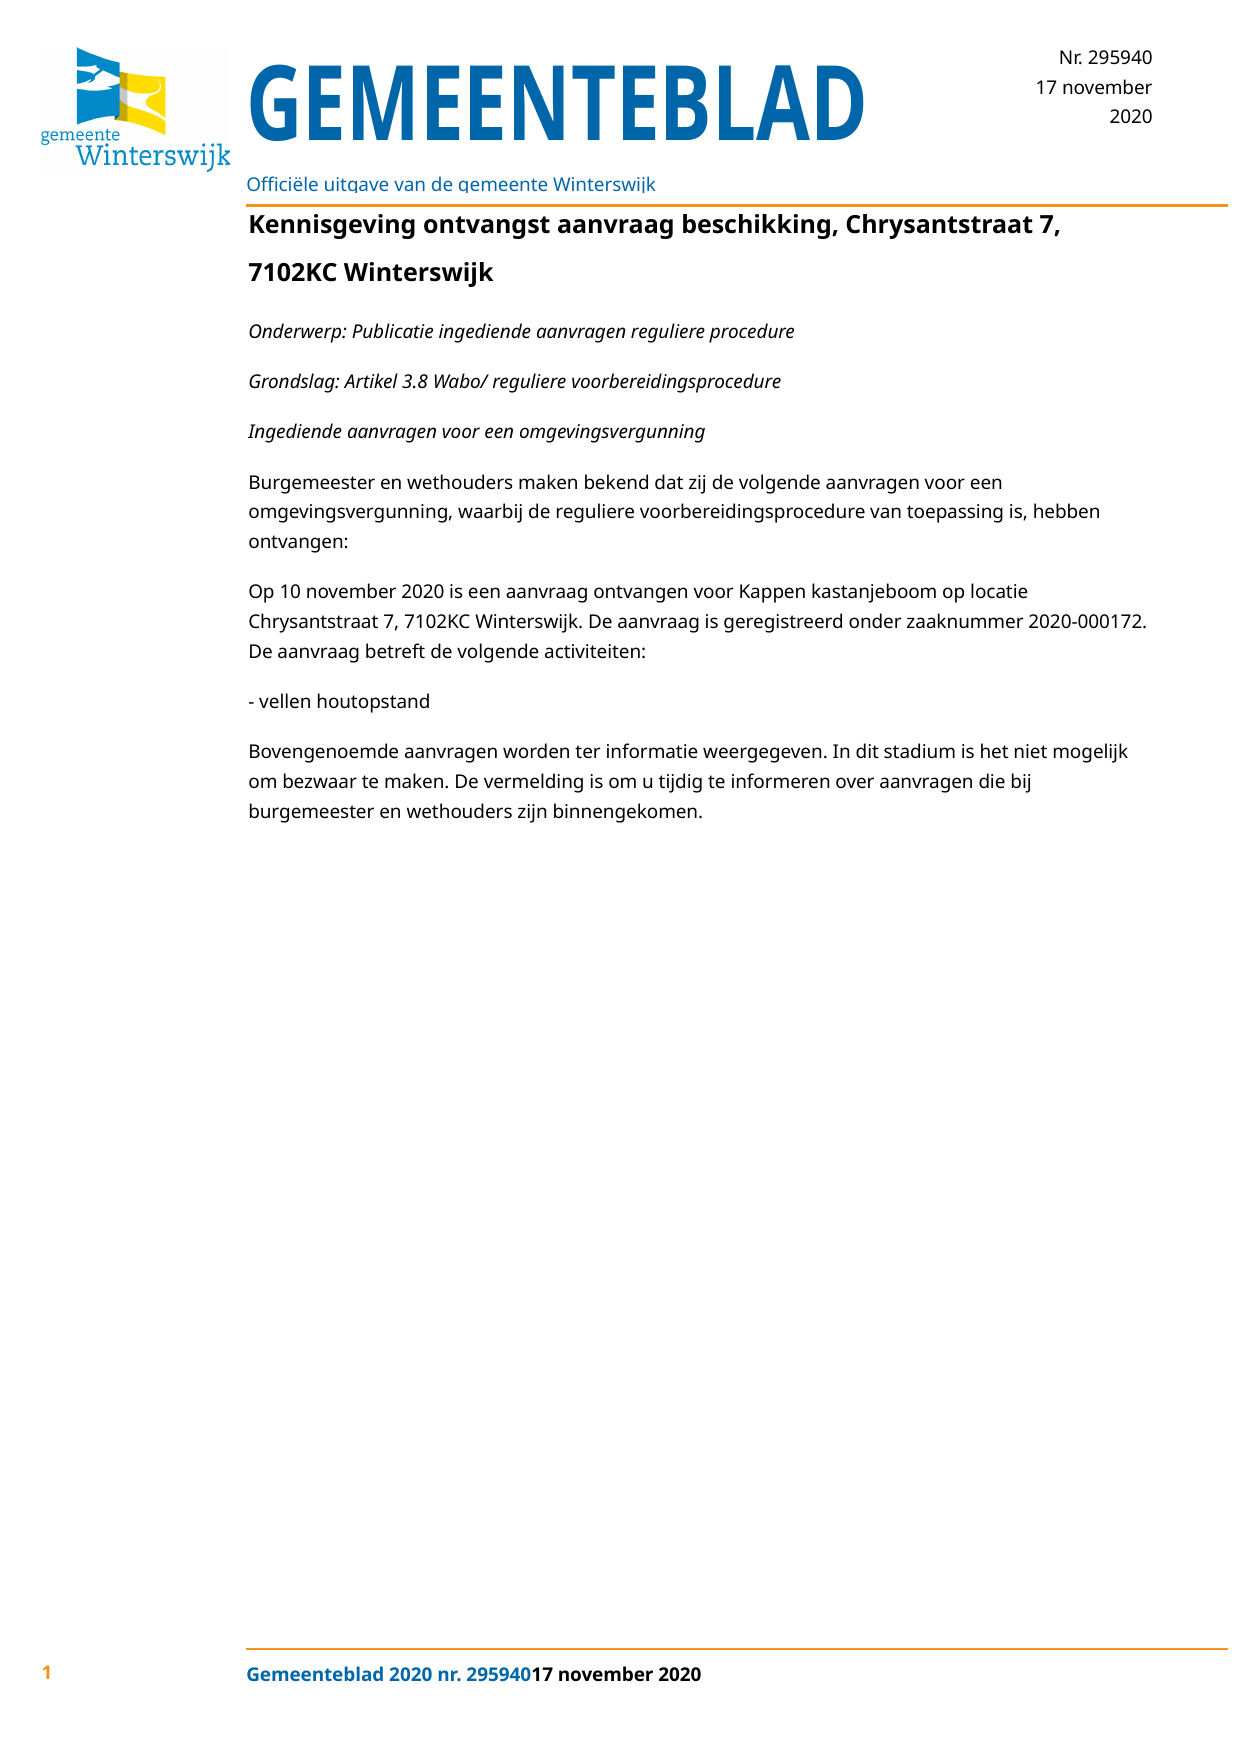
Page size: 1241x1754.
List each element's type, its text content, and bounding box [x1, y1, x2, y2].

text Ingediende aanvragen voor een omgevingsvergunning [248, 419, 1152, 444]
picture [225, 153, 231, 162]
text Kennisgeving ontvangst aanvraag beschikking, Chrysantstraat 7, 7102KC Winterswijk [248, 207, 1152, 288]
text Burgemeester en wethouders maken bekend dat zij de volgende aanvragen voor een omgevingsvergunning, waarbij de reguliere voorbereidingsprocedure van toepassing is, hebben ontvangen: [248, 469, 1152, 554]
text Bovengenoemde aanvragen worden ter informatie weergegeven. In dit stadium is het niet mogelijk om bezwaar te maken. De vermelding is om u tijdig te informeren over aanvragen die bij burgemeester en wethouders zijn binnengekomen. [248, 739, 1152, 824]
text Grondslag: Artikel 3.8 Wabo/ reguliere voorbereidingsprocedure [248, 368, 1152, 394]
text Onderwerp: Publicatie ingediende aanvragen reguliere procedure [248, 318, 1152, 344]
text - vellen houtopstand [248, 688, 1152, 714]
text Op 10 november 2020 is een aanvraag ontvangen voor Kappen kastanjeboom op locatie Chrysantstraat 7, 7102KC Winterswijk. De aanvraag is geregistreerd onder zaaknummer 2020-000172. De aanvraag betreft de volgende activiteiten: [248, 579, 1152, 664]
picture [41, 47, 231, 172]
